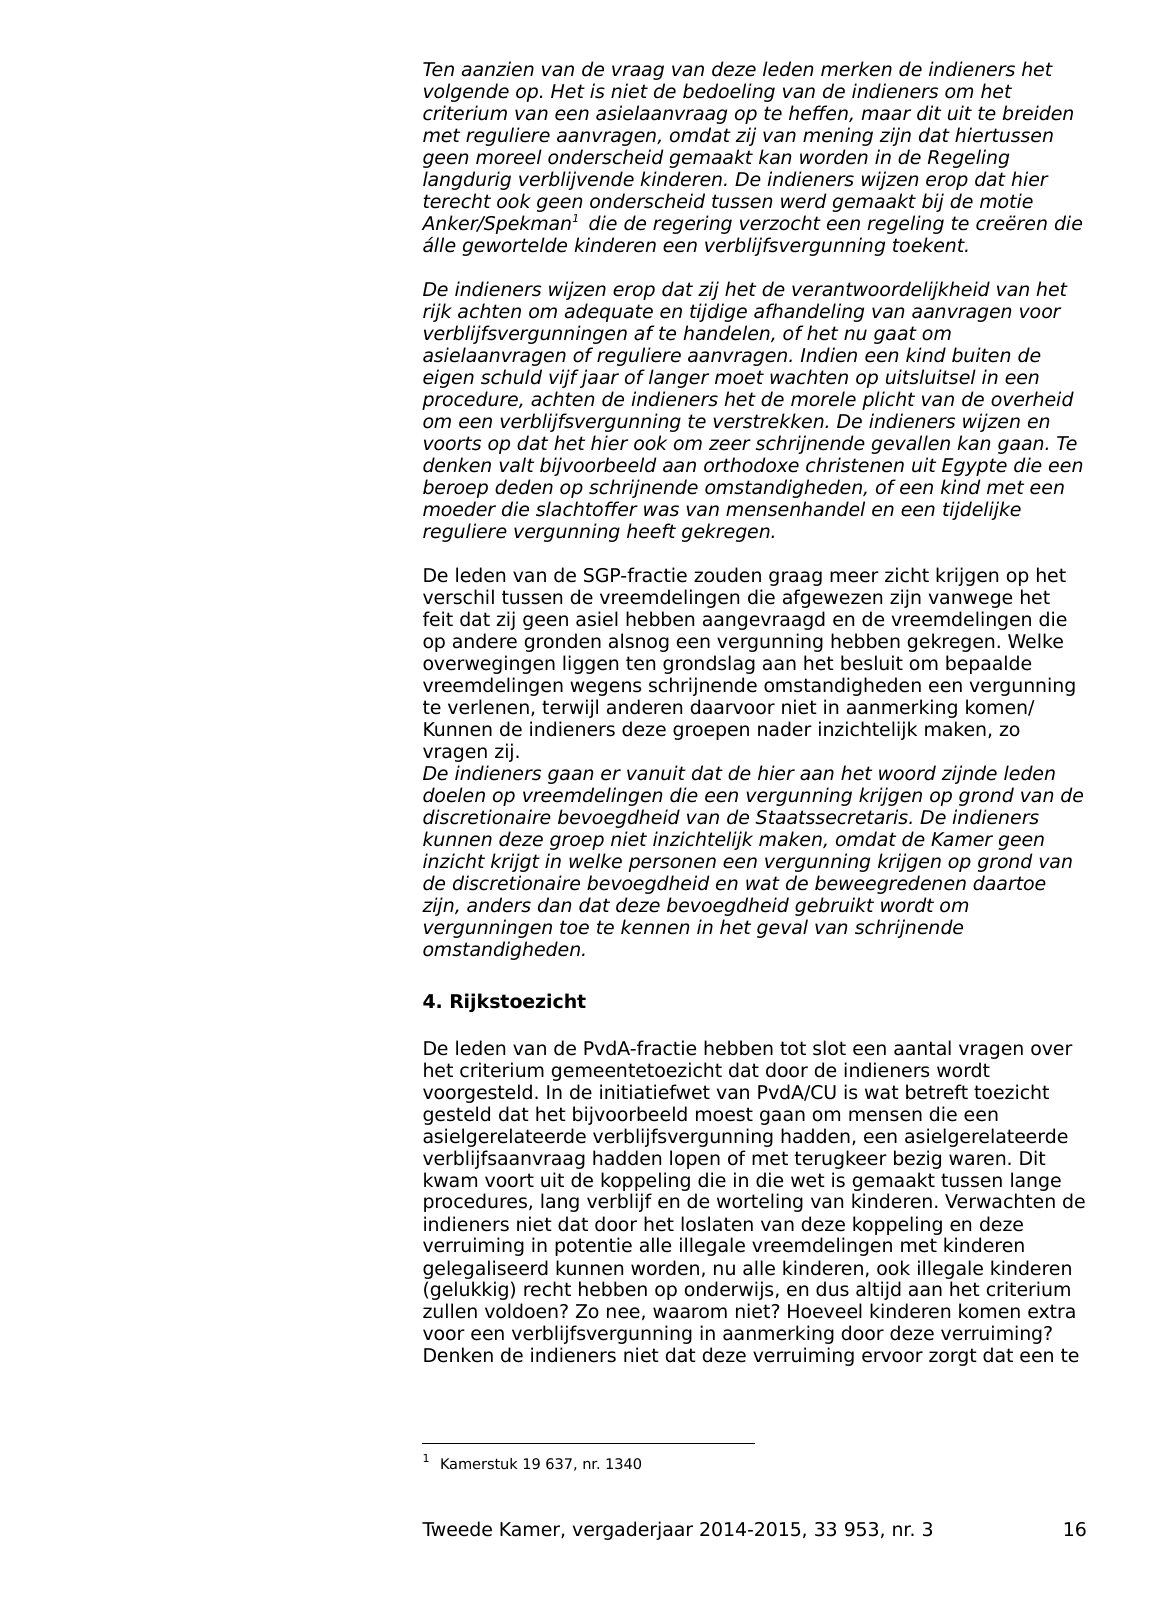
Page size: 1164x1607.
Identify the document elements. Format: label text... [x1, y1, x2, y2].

text Ten aanzien van de vraag van deze leden merken de indieners het volgende op. Het is niet de bedoeling van de indieners om het criterium van een asielaanvraag op te heffen, maar dit uit te breiden met reguliere aanvragen, omdat zij van mening zijn dat hiertussen geen moreel onderscheid gemaakt kan worden in de Regeling langdurig verblijvende kinderen. De indieners wijzen erop dat hier terecht ook geen onderscheid tussen werd gemaakt bij de motie Anker/Spekman die de regering verzocht een regeling te creëren die álle gewortelde kinderen een verblijfsvergunning toekent. [422, 59, 1087, 257]
text De indieners gaan er vanuit dat de hier aan het woord zijnde leden doelen op vreemdelingen die een vergunning krijgen op grond van de discretionaire bevoegdheid van de Staatssecretaris. De indieners kunnen deze groep niet inzichtelijk maken, omdat de Kamer geen inzicht krijgt in welke personen een vergunning krijgen op grond van de discretionaire bevoegdheid en wat de beweegredenen daartoe zijn, anders dan dat deze bevoegdheid gebruikt wordt om vergunningen toe te kennen in het geval van schrijnende omstandigheden. [422, 763, 1087, 961]
text De indieners wijzen erop dat zij het de verantwoordelijkheid van het rijk achten om adequate en tijdige afhandeling van aanvragen voor verblijfsvergunningen af te handelen, of het nu gaat om asielaanvragen of reguliere aanvragen. Indien een kind buiten de eigen schuld vijf jaar of langer moet wachten op uitsluitsel in een procedure, achten de indieners het de morele plicht van de overheid om een verblijfsvergunning te verstrekken. De indieners wijzen en voorts op dat het hier ook om zeer schrijnende gevallen kan gaan. Te denken valt bijvoorbeeld aan orthodoxe christenen uit Egypte die een beroep deden op schrijnende omstandigheden, of een kind met een moeder die slachtoffer was van mensenhandel en een tijdelijke reguliere vergunning heeft gekregen. [422, 279, 1087, 543]
text De leden van de PvdA-fractie hebben tot slot een aantal vragen over het criterium gemeentetoezicht dat door de indieners wordt voorgesteld. In de initiatiefwet van PvdA/CU is wat betreft toezicht gesteld dat het bijvoorbeeld moest gaan om mensen die een asielgerelateerde verblijfsvergunning hadden, een asielgerelateerde verblijfsaanvraag hadden lopen of met terugkeer bezig waren. Dit kwam voort uit de koppeling die in die wet is gemaakt tussen lange procedures, lang verblijf en de worteling van kinderen. Verwachten de indieners niet dat door het loslaten van deze koppeling en deze verruiming in potentie alle illegale vreemdelingen met kinderen gelegaliseerd kunnen worden, nu alle kinderen, ook illegale kinderen (gelukkig) recht hebben op onderwijs, en dus altijd aan het criterium zullen voldoen? Zo nee, waarom niet? Hoeveel kinderen komen extra voor een verblijfsvergunning in aanmerking door deze verruiming? Denken de indieners niet dat deze verruiming ervoor zorgt dat een te [422, 1038, 1087, 1367]
text Kamerstuk 19 637, nr. 1340 [422, 1452, 1087, 1474]
subtitle 4. Rijkstoezicht [422, 991, 1087, 1013]
text De leden van de SGP-fractie zouden graag meer zicht krijgen op het verschil tussen de vreemdelingen die afgewezen zijn vanwege het feit dat zij geen asiel hebben aangevraagd en de vreemdelingen die op andere gronden alsnog een vergunning hebben gekregen. Welke overwegingen liggen ten grondslag aan het besluit om bepaalde vreemdelingen wegens schrijnende omstandigheden een vergunning te verlenen, terwijl anderen daarvoor niet in aanmerking komen/ Kunnen de indieners deze groepen nader inzichtelijk maken, zo vragen zij. [422, 565, 1087, 763]
